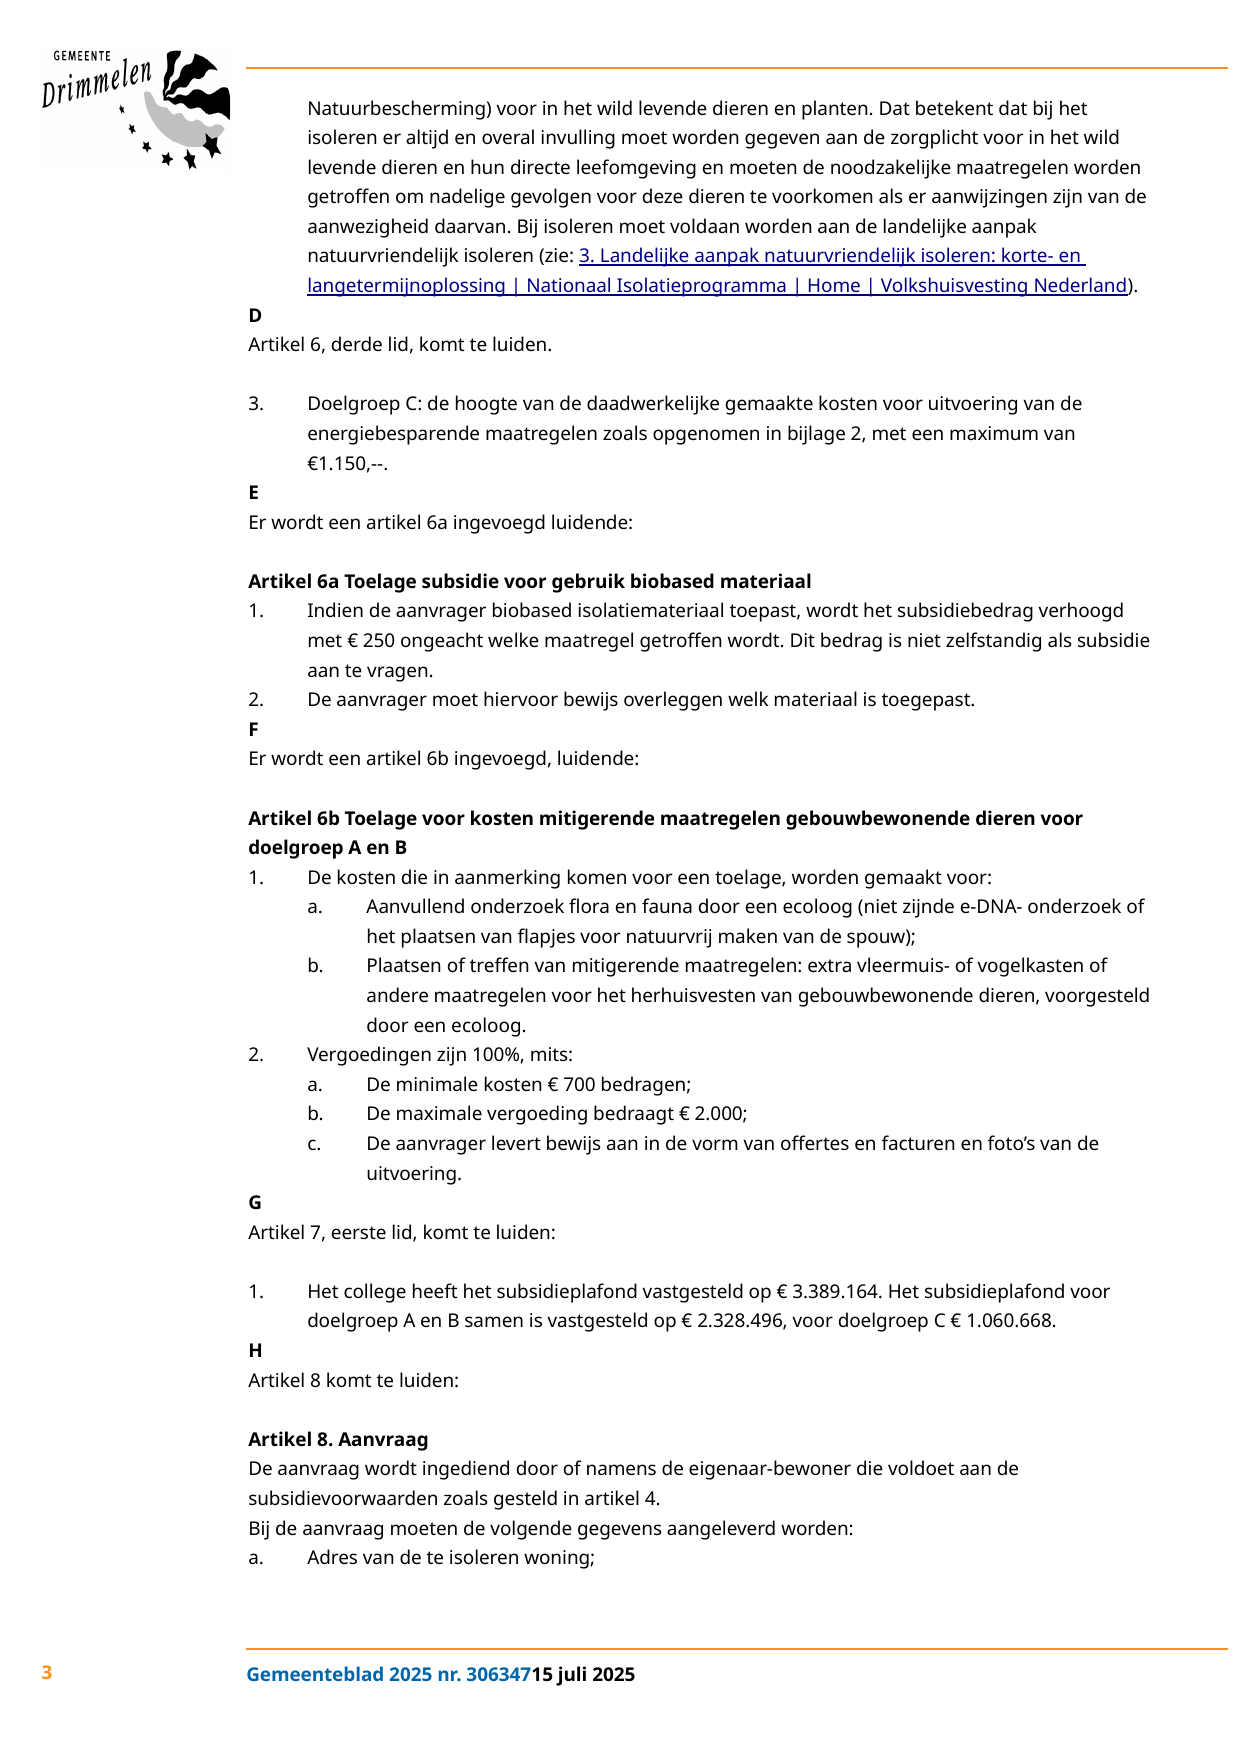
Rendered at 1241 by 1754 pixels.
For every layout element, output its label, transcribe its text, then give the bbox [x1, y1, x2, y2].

text F [248, 716, 1152, 742]
text Artikel 6b Toelage voor kosten mitigerende maatregelen gebouwbewonende dieren voor doelgroep A en B [248, 805, 1152, 860]
list De minimale kosten € 700 bedragen; [307, 1071, 1152, 1097]
text G [248, 1189, 1152, 1215]
text Er wordt een artikel 6b ingevoegd, luidende: [248, 746, 1152, 771]
text E [248, 479, 1152, 505]
list Vergoedingen zijn 100%, mits: [248, 1041, 1152, 1067]
list De maximale vergoeding bedraagt € 2.000; [307, 1101, 1152, 1126]
list Natuurbescherming) voor in het wild levende dieren en planten. Dat betekent dat bij het isoleren er altijd en overal invulling moet worden gegeven aan de zorgplicht voor in het wild levende dieren en hun directe leefomgeving en moeten de noodzakelijke maatregelen worden getroffen om nadelige gevolgen voor deze dieren te voorkomen als er aanwijzingen zijn van de aanwezigheid daarvan. Bij isoleren moet voldaan worden aan de landelijke aanpak natuurvriendelijk isoleren (zie: 3. Landelijke aanpak natuurvriendelijk isoleren: korte- en langetermijnoplossing | Nationaal Isolatieprogramma | Home | Volkshuisvesting Nederland). [248, 95, 1152, 298]
list Aanvullend onderzoek flora en fauna door een ecoloog (niet zijnde e-DNA- onderzoek of het plaatsen van flapjes voor natuurvrij maken van de spouw); [307, 893, 1152, 949]
text De aanvraag wordt ingediend door of namens de eigenaar-bewoner die voldoet aan de subsidievoorwaarden zoals gesteld in artikel 4. [248, 1456, 1152, 1511]
text H [248, 1337, 1152, 1363]
text D [248, 302, 1152, 328]
text Artikel 8. Aanvraag [248, 1426, 1152, 1452]
list Doelgroep C: de hoogte van de daadwerkelijke gemaakte kosten voor uitvoering van de energiebesparende maatregelen zoals opgenomen in bijlage 2, met een maximum van €1.150,--. [248, 391, 1152, 476]
text Artikel 8 komt te luiden: [248, 1367, 1152, 1393]
list De aanvrager levert bewijs aan in de vorm van offertes en facturen en foto’s van de uitvoering. [307, 1130, 1152, 1186]
list De kosten die in aanmerking komen voor een toelage, worden gemaakt voor: [248, 864, 1152, 890]
text Artikel 6a Toelage subsidie voor gebruik biobased materiaal [248, 568, 1152, 594]
list Indien de aanvrager biobased isolatiemateriaal toepast, wordt het subsidiebedrag verhoogd met € 250 ongeacht welke maatregel getroffen wordt. Dit bedrag is niet zelfstandig als subsidie aan te vragen. [248, 598, 1152, 683]
list De aanvrager moet hiervoor bewijs overleggen welk materiaal is toegepast. [248, 686, 1152, 712]
list Adres van de te isoleren woning; [248, 1544, 1152, 1570]
list Plaatsen of treffen van mitigerende maatregelen: extra vleermuis- of vogelkasten of andere maatregelen voor het herhuisvesten van gebouwbewonende dieren, voorgesteld door een ecoloog. [307, 953, 1152, 1038]
list Het college heeft het subsidieplafond vastgesteld op € 3.389.164. Het subsidieplafond voor doelgroep A en B samen is vastgesteld op € 2.328.496, voor doelgroep C € 1.060.668. [248, 1278, 1152, 1333]
text Artikel 6, derde lid, komt te luiden. [248, 331, 1152, 357]
text Artikel 7, eerste lid, komt te luiden: [248, 1219, 1152, 1245]
text Er wordt een artikel 6a ingevoegd luidende: [248, 509, 1152, 535]
text Bij de aanvraag moeten de volgende gegevens aangeleverd worden: [248, 1515, 1152, 1541]
picture [41, 47, 231, 172]
